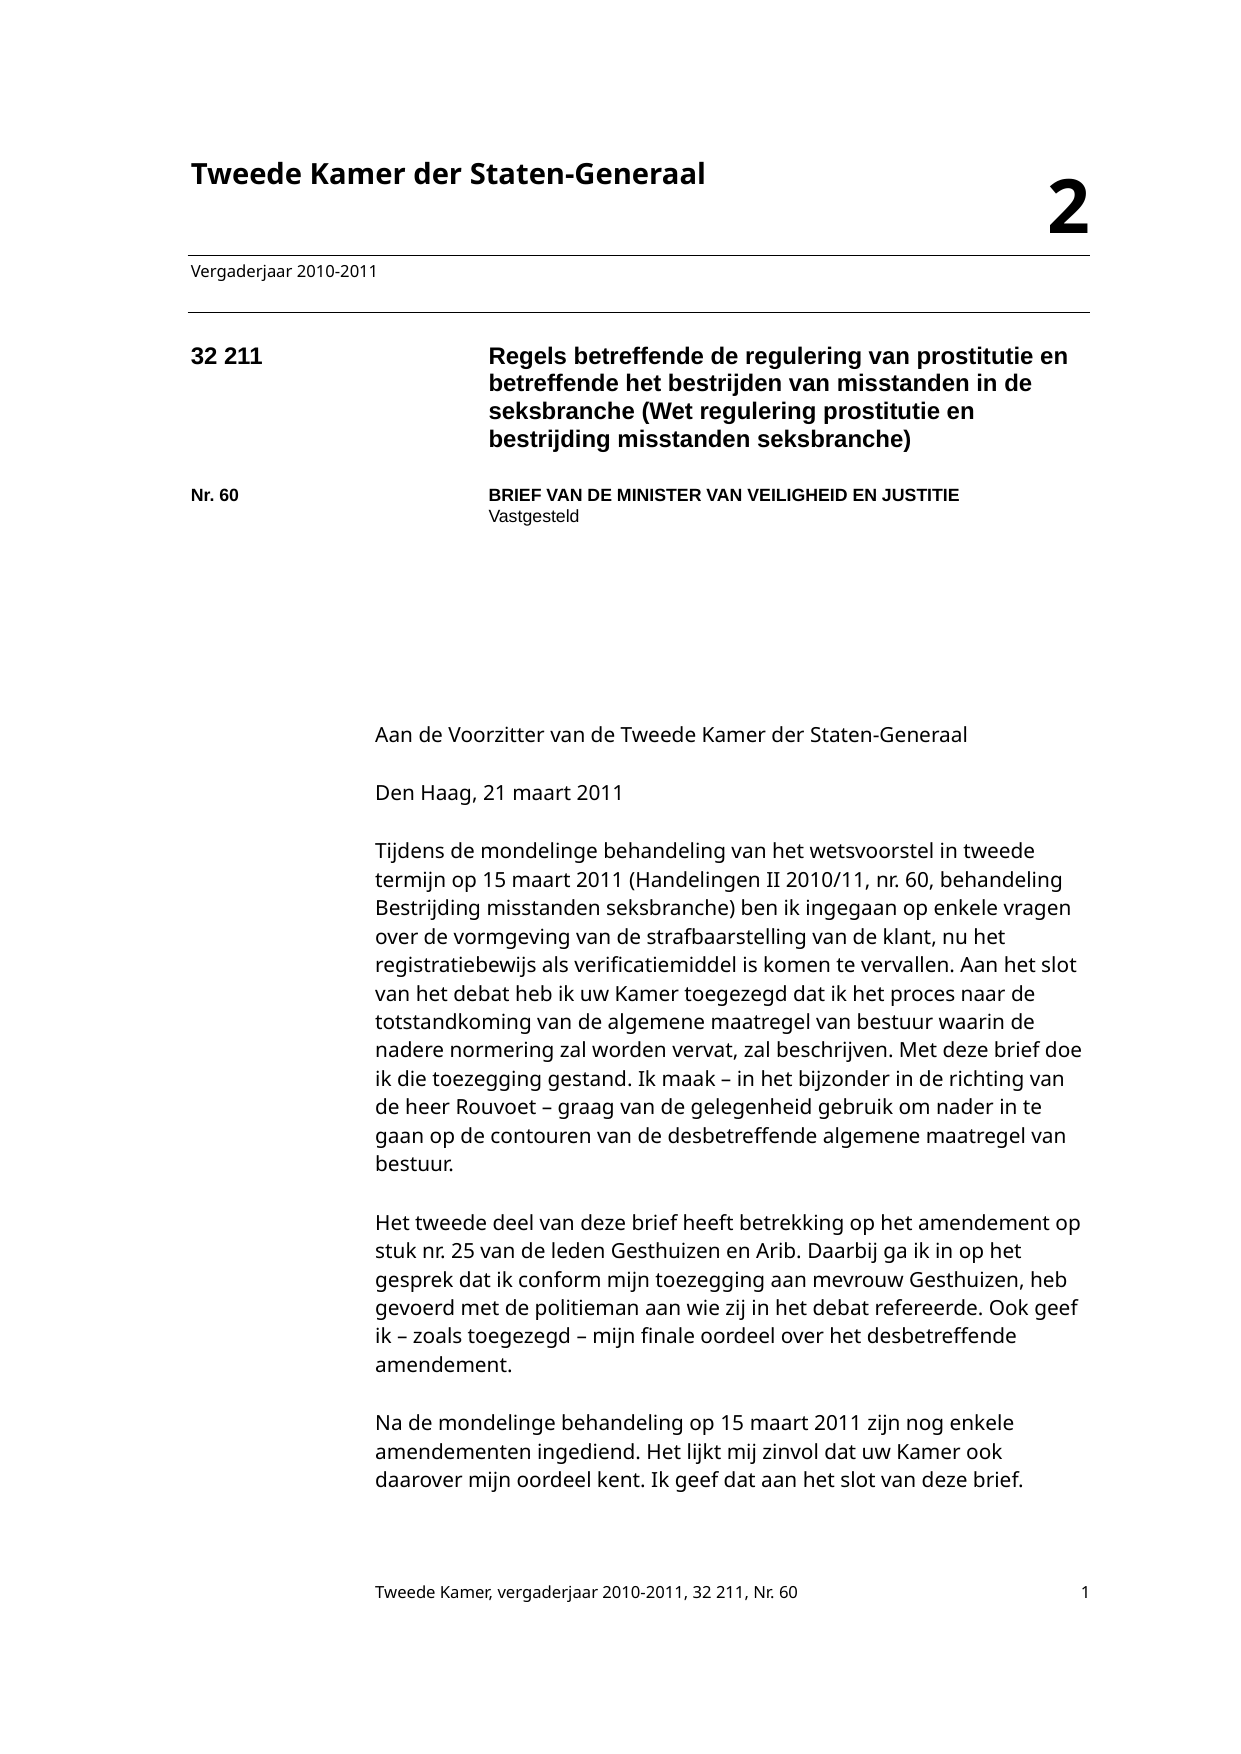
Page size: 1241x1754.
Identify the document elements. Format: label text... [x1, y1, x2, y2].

table_header 2 [910, 150, 1090, 255]
table_cell [485, 256, 1090, 312]
table_cell [188, 313, 485, 339]
table_cell Regels betreffende de regulering van prostitutie en betreffende het bestrijden van misstanden in de seksbranche (Wet regulering prostitutie en bestrijding misstanden seksbranche) [485, 339, 1090, 482]
text Na de mondelinge behandeling op 15 maart 2011 zijn nog enkele amendementen ingediend. Het lijkt mij zinvol dat uw Kamer ook daarover mijn oordeel kent. Ik geef dat aan het slot van deze brief. [375, 1408, 1090, 1494]
table_cell [485, 313, 1090, 339]
text Het tweede deel van deze brief heeft betrekking op het amendement op stuk nr. 25 van de leden Gesthuizen en Arib. Daarbij ga ik in op het gesprek dat ik conform mijn toezegging aan mevrouw Gesthuizen, heb gevoerd met de politieman aan wie zij in het debat refereerde. Ook geef ik – zoals toegezegd – mijn finale oordeel over het desbetreffende amendement. [375, 1208, 1090, 1378]
table_cell 32 211 [188, 339, 485, 482]
table_header Tweede Kamer der Staten-Generaal [188, 150, 909, 255]
text Aan de Voorzitter van de Tweede Kamer der Staten-Generaal [375, 720, 1090, 748]
table_cell BRIEF VAN DE MINISTER VAN VEILIGHEID EN JUSTITIE Vastgesteld [485, 482, 1090, 601]
text Den Haag, 21 maart 2011 [375, 778, 1090, 807]
table_cell Vergaderjaar 2010-2011 [188, 256, 485, 312]
table_cell Nr. 60 [188, 482, 485, 601]
text Tijdens de mondelinge behandeling van het wetsvoorstel in tweede termijn op 15 maart 2011 (Handelingen II 2010/11, nr. 60, behandeling Bestrijding misstanden seksbranche) ben ik ingegaan op enkele vragen over de vormgeving van de strafbaarstelling van de klant, nu het registratiebewijs als verificatiemiddel is komen te vervallen. Aan het slot van het debat heb ik uw Kamer toegezegd dat ik het proces naar de totstandkoming van de algemene maatregel van bestuur waarin de nadere normering zal worden vervat, zal beschrijven. Met deze brief doe ik die toezegging gestand. Ik maak – in het bijzonder in de richting van de heer Rouvoet – graag van de gelegenheid gebruik om nader in te gaan op de contouren van de desbetreffende algemene maatregel van bestuur. [375, 837, 1090, 1178]
